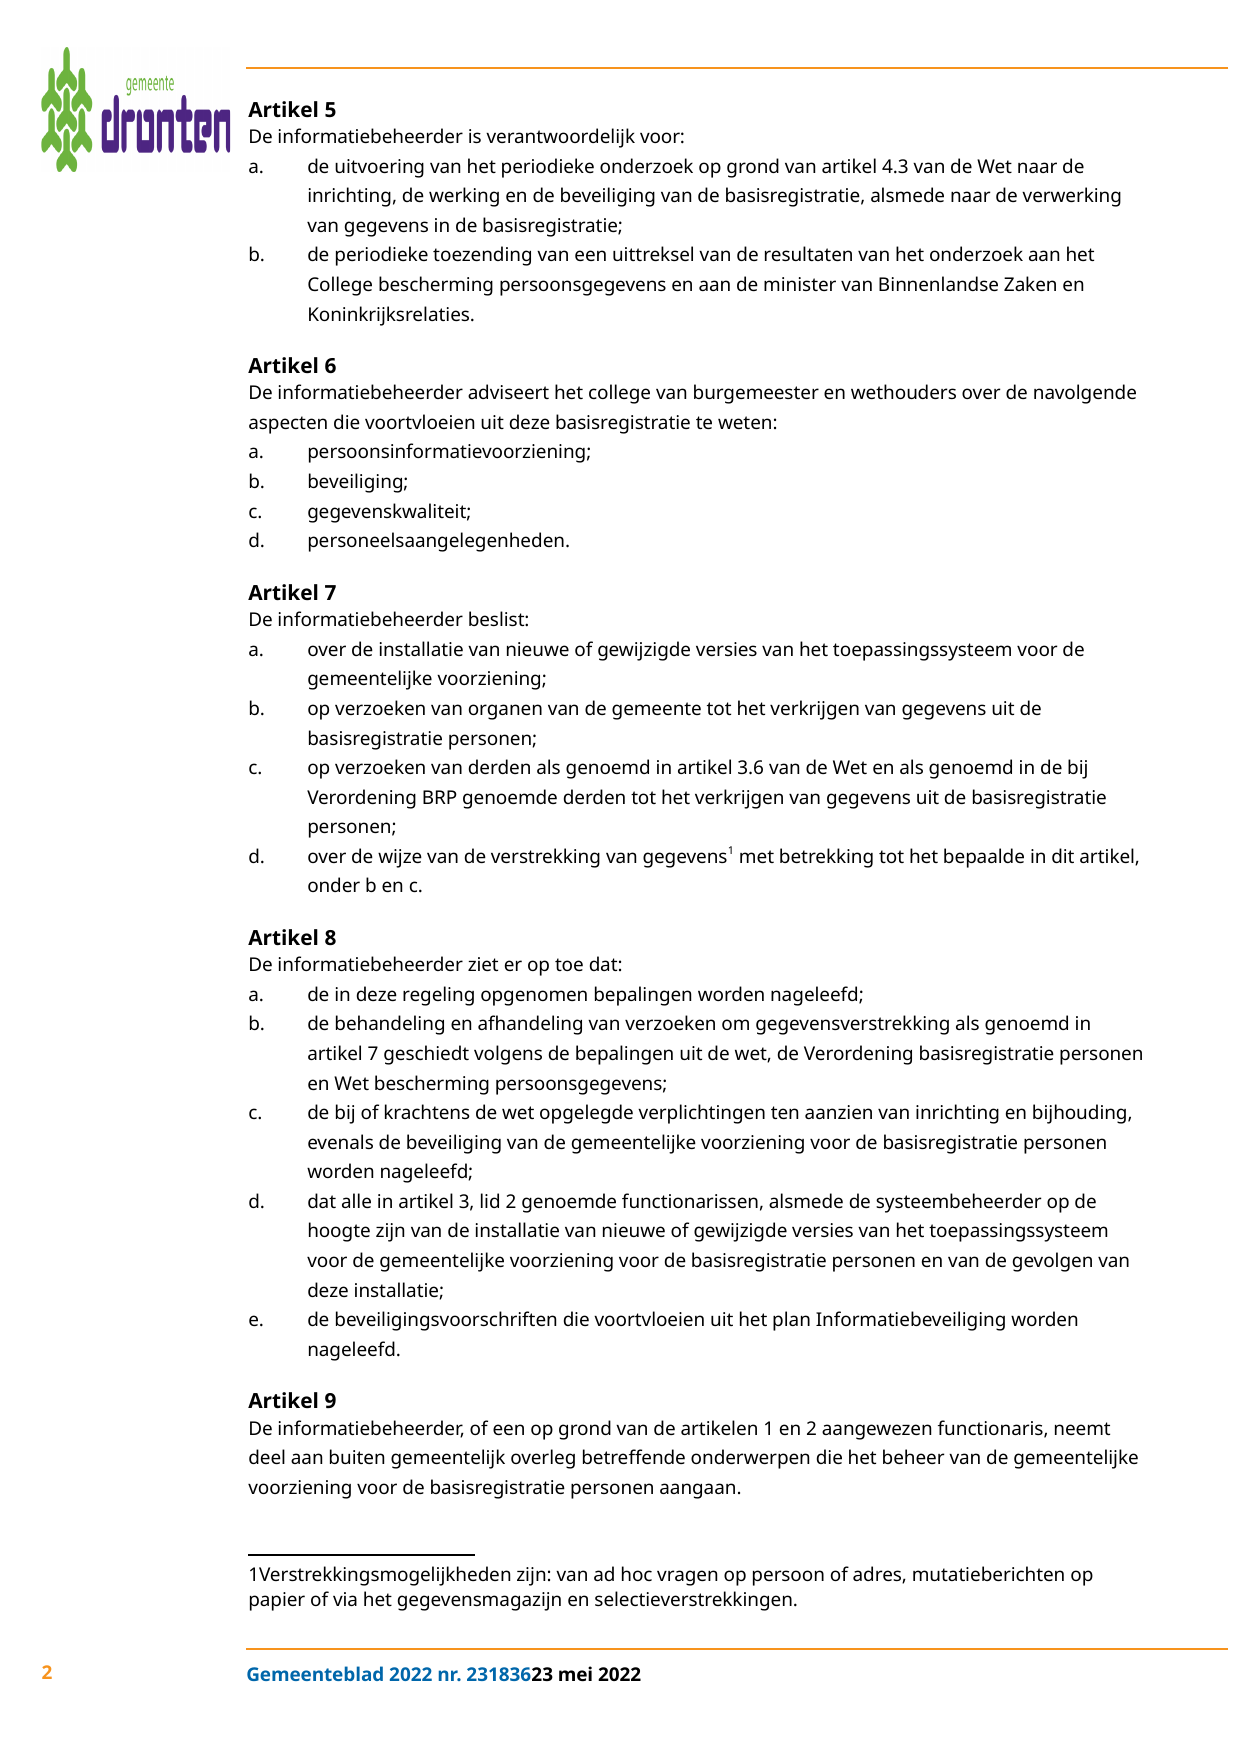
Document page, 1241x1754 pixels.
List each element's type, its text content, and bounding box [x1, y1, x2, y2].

list over de installatie van nieuwe of gewijzigde versies van het toepassingssysteem voor de gemeentelijke voorziening; [248, 636, 1152, 691]
text De informatiebeheerder ziet er op toe dat: [248, 951, 1152, 977]
list beveiliging; [248, 468, 1152, 494]
text De informatiebeheerder adviseert het college van burgemeester en wethouders over de navolgende aspecten die voortvloeien uit deze basisregistratie te weten: [248, 379, 1152, 435]
list op verzoeken van organen van de gemeente tot het verkrijgen van gegevens uit de basisregistratie personen; [248, 695, 1152, 750]
text De informatiebeheerder is verantwoordelijk voor: [248, 123, 1152, 149]
list Verstrekkingsmogelijkheden zijn: van ad hoc vragen op persoon of adres, mutatieberichten op papier of via het gegevensmagazijn en selectieverstrekkingen. [248, 1561, 1152, 1612]
list persoonsinformatievoorziening; [248, 439, 1152, 464]
list de behandeling en afhandeling van verzoeken om gegevensverstrekking als genoemd in artikel 7 geschiedt volgens de bepalingen uit de wet, de Verordening basisregistratie personen en Wet bescherming persoonsgegevens; [248, 1011, 1152, 1096]
text Artikel 6 [248, 351, 1152, 379]
list de beveiligingsvoorschriften die voortvloeien uit het plan Informatiebeveiliging worden nageleefd. [248, 1306, 1152, 1362]
picture [41, 47, 231, 172]
list over de wijze van de verstrekking van gegevens met betrekking tot het bepaalde in dit artikel, onder b en c. [248, 843, 1152, 898]
list gegevenskwaliteit; [248, 498, 1152, 524]
text Artikel 8 [248, 923, 1152, 951]
list dat alle in artikel 3, lid 2 genoemde functionarissen, alsmede de systeembeheerder op de hoogte zijn van de installatie van nieuwe of gewijzigde versies van het toepassingssysteem voor de gemeentelijke voorziening voor de basisregistratie personen en van de gevolgen van deze installatie; [248, 1188, 1152, 1303]
list op verzoeken van derden als genoemd in artikel 3.6 van de Wet en als genoemd in de bij Verordening BRP genoemde derden tot het verkrijgen van gegevens uit de basisregistratie personen; [248, 754, 1152, 839]
list de periodieke toezending van een uittreksel van de resultaten van het onderzoek aan het College bescherming persoonsgegevens en aan de minister van Binnenlandse Zaken en Koninkrijksrelaties. [248, 242, 1152, 326]
text De informatiebeheerder beslist: [248, 606, 1152, 632]
list personeelsaangelegenheden. [248, 527, 1152, 553]
text Artikel 7 [248, 578, 1152, 606]
list de uitvoering van het periodieke onderzoek op grond van artikel 4.3 van de Wet naar de inrichting, de werking en de beveiliging van de basisregistratie, alsmede naar de verwerking van gegevens in de basisregistratie; [248, 153, 1152, 238]
text Artikel 5 [248, 95, 1152, 123]
text De informatiebeheerder, of een op grond van de artikelen 1 en 2 aangewezen functionaris, neemt deel aan buiten gemeentelijk overleg betreffende onderwerpen die het beheer van de gemeentelijke voorziening voor de basisregistratie personen aangaan. [248, 1415, 1152, 1500]
list de bij of krachtens de wet opgelegde verplichtingen ten aanzien van inrichting en bijhouding, evenals de beveiliging van de gemeentelijke voorziening voor de basisregistratie personen worden nageleefd; [248, 1099, 1152, 1184]
text Artikel 9 [248, 1386, 1152, 1415]
list de in deze regeling opgenomen bepalingen worden nageleefd; [248, 981, 1152, 1007]
